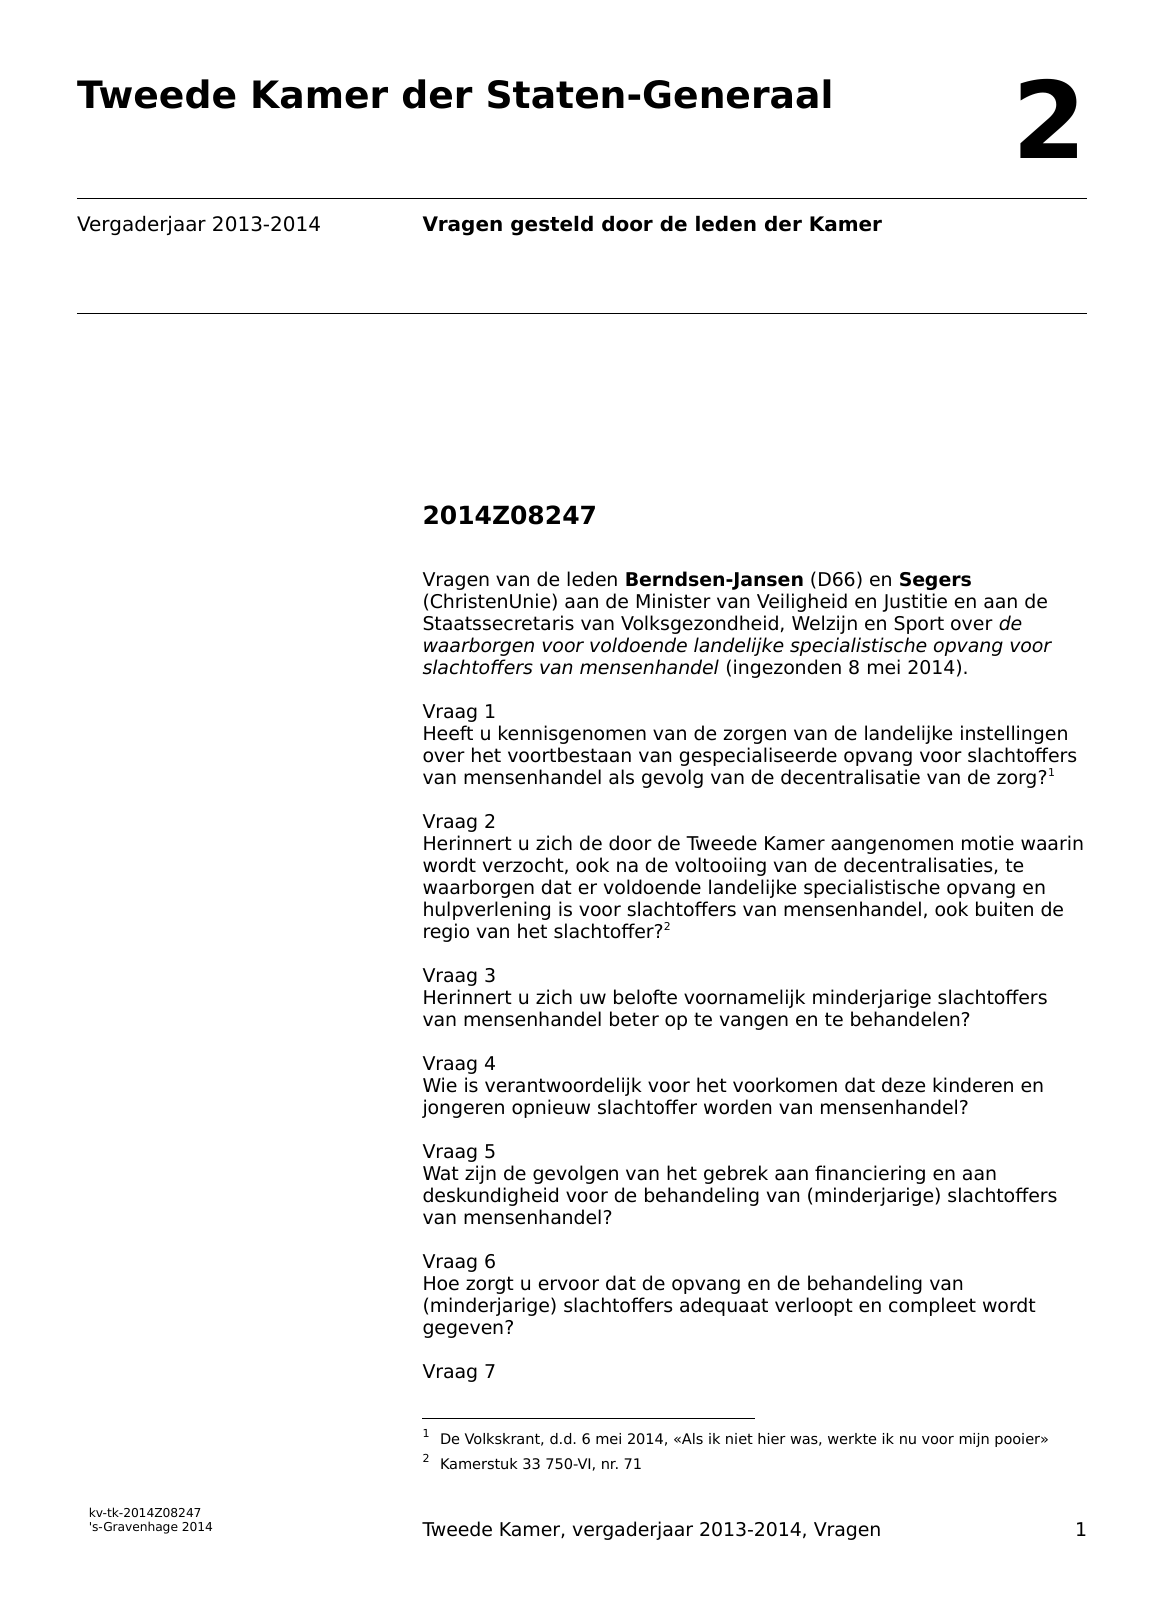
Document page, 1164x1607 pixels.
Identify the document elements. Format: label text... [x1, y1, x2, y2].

text Vraag 3 [422, 965, 1087, 987]
text Vraag 2 [422, 811, 1087, 833]
text Hoe zorgt u ervoor dat de opvang en de behandeling van (minderjarige) slachtoffers adequaat verloopt en compleet wordt gegeven? [422, 1273, 1087, 1339]
text Wat zijn de gevolgen van het gebrek aan financiering en aan deskundigheid voor de behandeling van (minderjarige) slachtoffers van mensenhandel? [422, 1163, 1087, 1229]
text Vragen van de leden Berndsen-Jansen (D66) en Segers (ChristenUnie) aan de Minister van Veiligheid en Justitie en aan de Staatssecretaris van Volksgezondheid, Welzijn en Sport over de waarborgen voor voldoende landelijke specialistische opvang voor slachtoffers van mensenhandel (ingezonden 8 mei 2014). [422, 569, 1087, 679]
text De Volkskrant, d.d. 6 mei 2014, «Als ik niet hier was, werkte ik nu voor mijn pooier» [422, 1427, 1087, 1449]
table_cell Vragen gesteld door de leden der Kamer [422, 199, 1087, 313]
text kv-tk-2014Z08247 [88, 1506, 323, 1520]
text 's-Gravenhage 2014 [88, 1520, 323, 1534]
text Vraag 4 [422, 1053, 1087, 1075]
text Heeft u kennisgenomen van de zorgen van de landelijke instellingen over het voortbestaan van gespecialiseerde opvang voor slachtoffers van mensenhandel als gevolg van de decentralisatie van de zorg? [422, 723, 1087, 789]
text Vraag 7 [422, 1361, 1087, 1383]
text Vraag 5 [422, 1141, 1087, 1163]
text Vraag 6 [422, 1251, 1087, 1273]
text Vraag 1 [422, 701, 1087, 723]
text Wie is verantwoordelijk voor het voorkomen dat deze kinderen en jongeren opnieuw slachtoffer worden van mensenhandel? [422, 1075, 1087, 1119]
text Herinnert u zich uw belofte voornamelijk minderjarige slachtoffers van mensenhandel beter op te vangen en te behandelen? [422, 987, 1087, 1031]
text 2014Z08247 [422, 501, 1087, 531]
text Kamerstuk 33 750-VI, nr. 71 [422, 1452, 1087, 1474]
table_cell Vergaderjaar 2013-2014 [77, 199, 422, 313]
table_header 2 [886, 59, 1087, 198]
text Herinnert u zich de door de Tweede Kamer aangenomen motie waarin wordt verzocht, ook na de voltooiing van de decentralisaties, te waarborgen dat er voldoende landelijke specialistische opvang en hulpverlening is voor slachtoffers van mensenhandel, ook buiten de regio van het slachtoffer? [422, 833, 1087, 943]
table_header Tweede Kamer der Staten-Generaal [77, 59, 886, 198]
